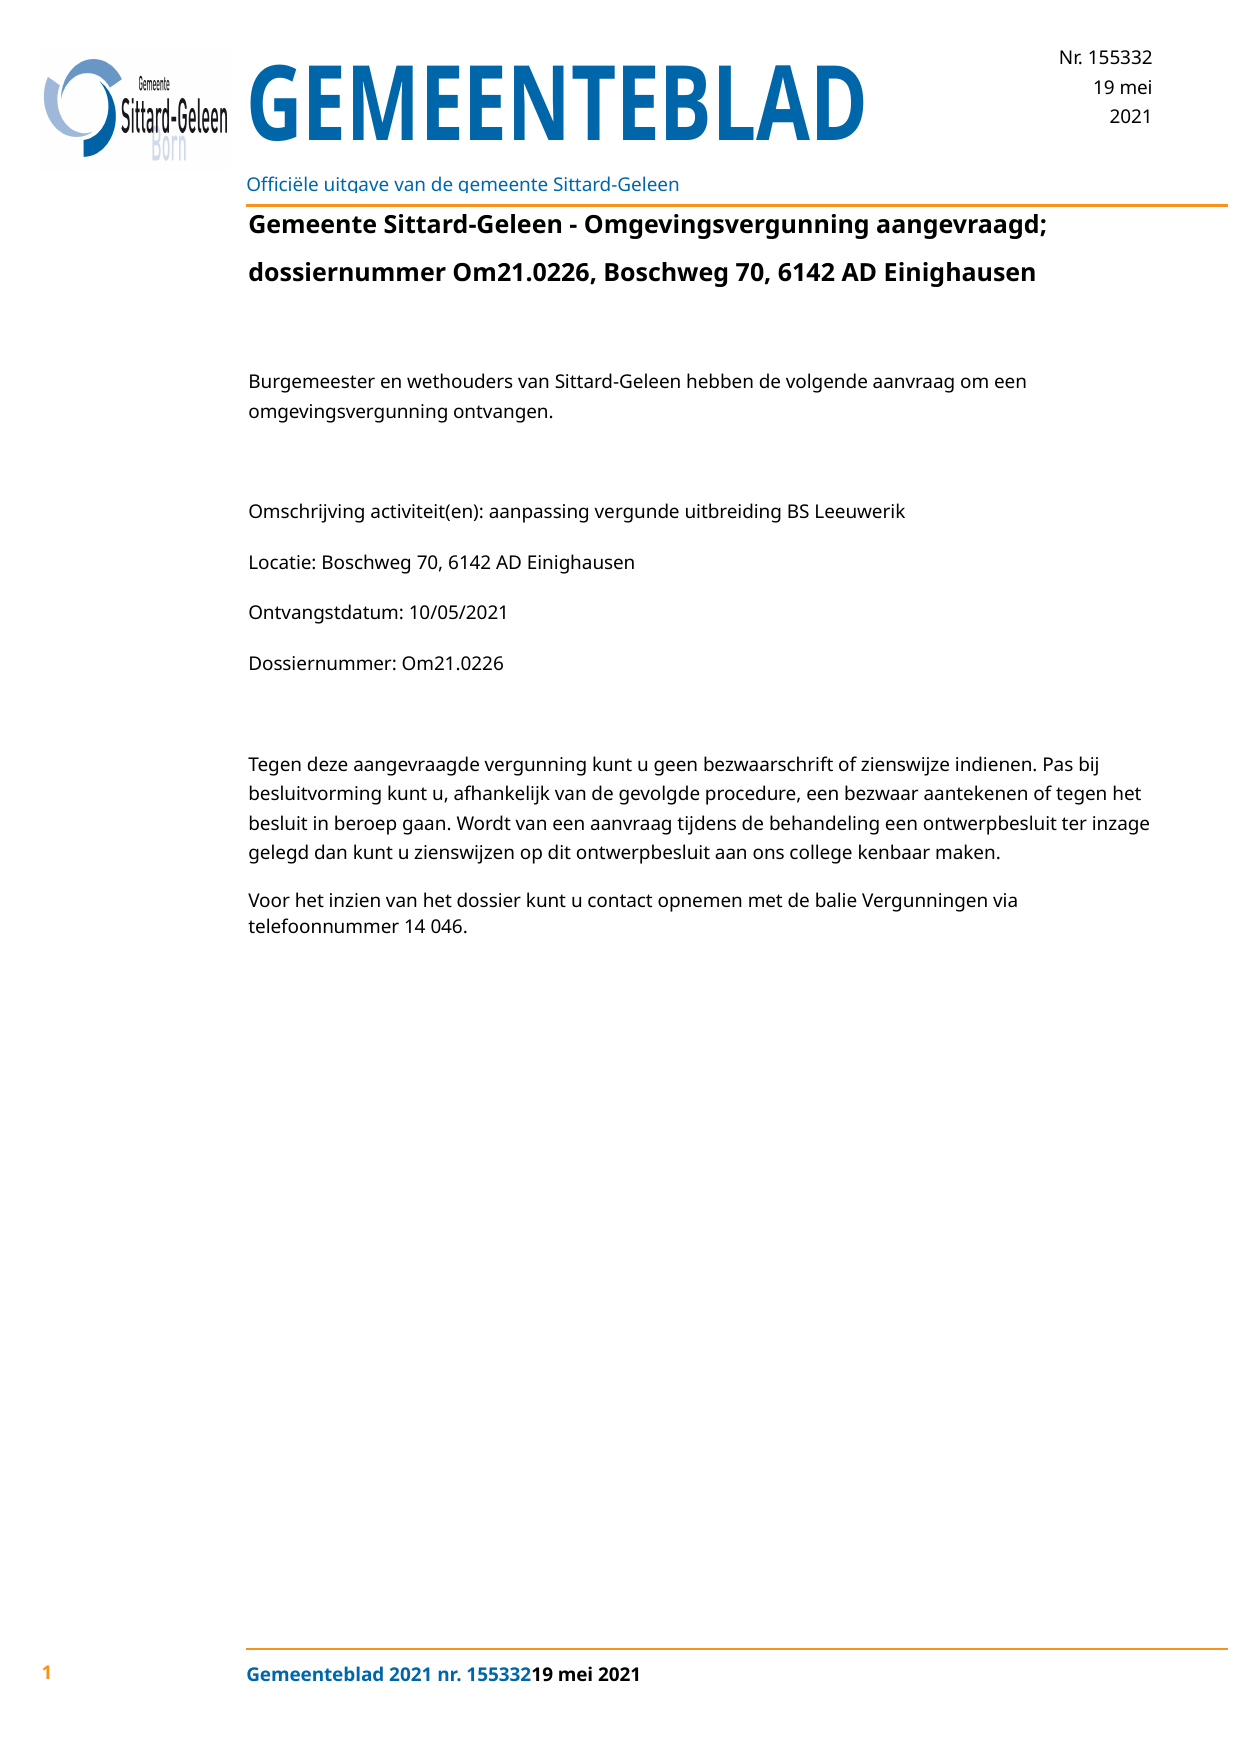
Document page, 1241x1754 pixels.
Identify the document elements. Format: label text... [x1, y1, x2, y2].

text Voor het inzien van het dossier kunt u contact opnemen met de balie Vergunningen via telefoonnummer 14 046. [248, 887, 1152, 939]
text Omschrijving activiteit(en): aanpassing vergunde uitbreiding BS Leeuwerik [248, 499, 1152, 524]
text Dossiernummer: Om21.0226 [248, 650, 1152, 676]
text Burgemeester en wethouders van Sittard-Geleen hebben de volgende aanvraag om een omgevingsvergunning ontvangen. [248, 368, 1152, 424]
text Gemeente Sittard-Geleen - Omgevingsvergunning aangevraagd; dossiernummer Om21.0226, Boschweg 70, 6142 AD Einighausen [248, 207, 1152, 288]
picture [41, 47, 231, 172]
text Locatie: Boschweg 70, 6142 AD Einighausen [248, 549, 1152, 575]
text Tegen deze aangevraagde vergunning kunt u geen bezwaarschrift of zienswijze indienen. Pas bij besluitvorming kunt u, afhankelijk van de gevolgde procedure, een bezwaar aantekenen of tegen het besluit in beroep gaan. Wordt van een aanvraag tijdens de behandeling een ontwerpbesluit ter inzage gelegd dan kunt u zienswijzen op dit ontwerpbesluit aan ons college kenbaar maken. [248, 751, 1152, 865]
text Ontvangstdatum: 10/05/2021 [248, 599, 1152, 625]
